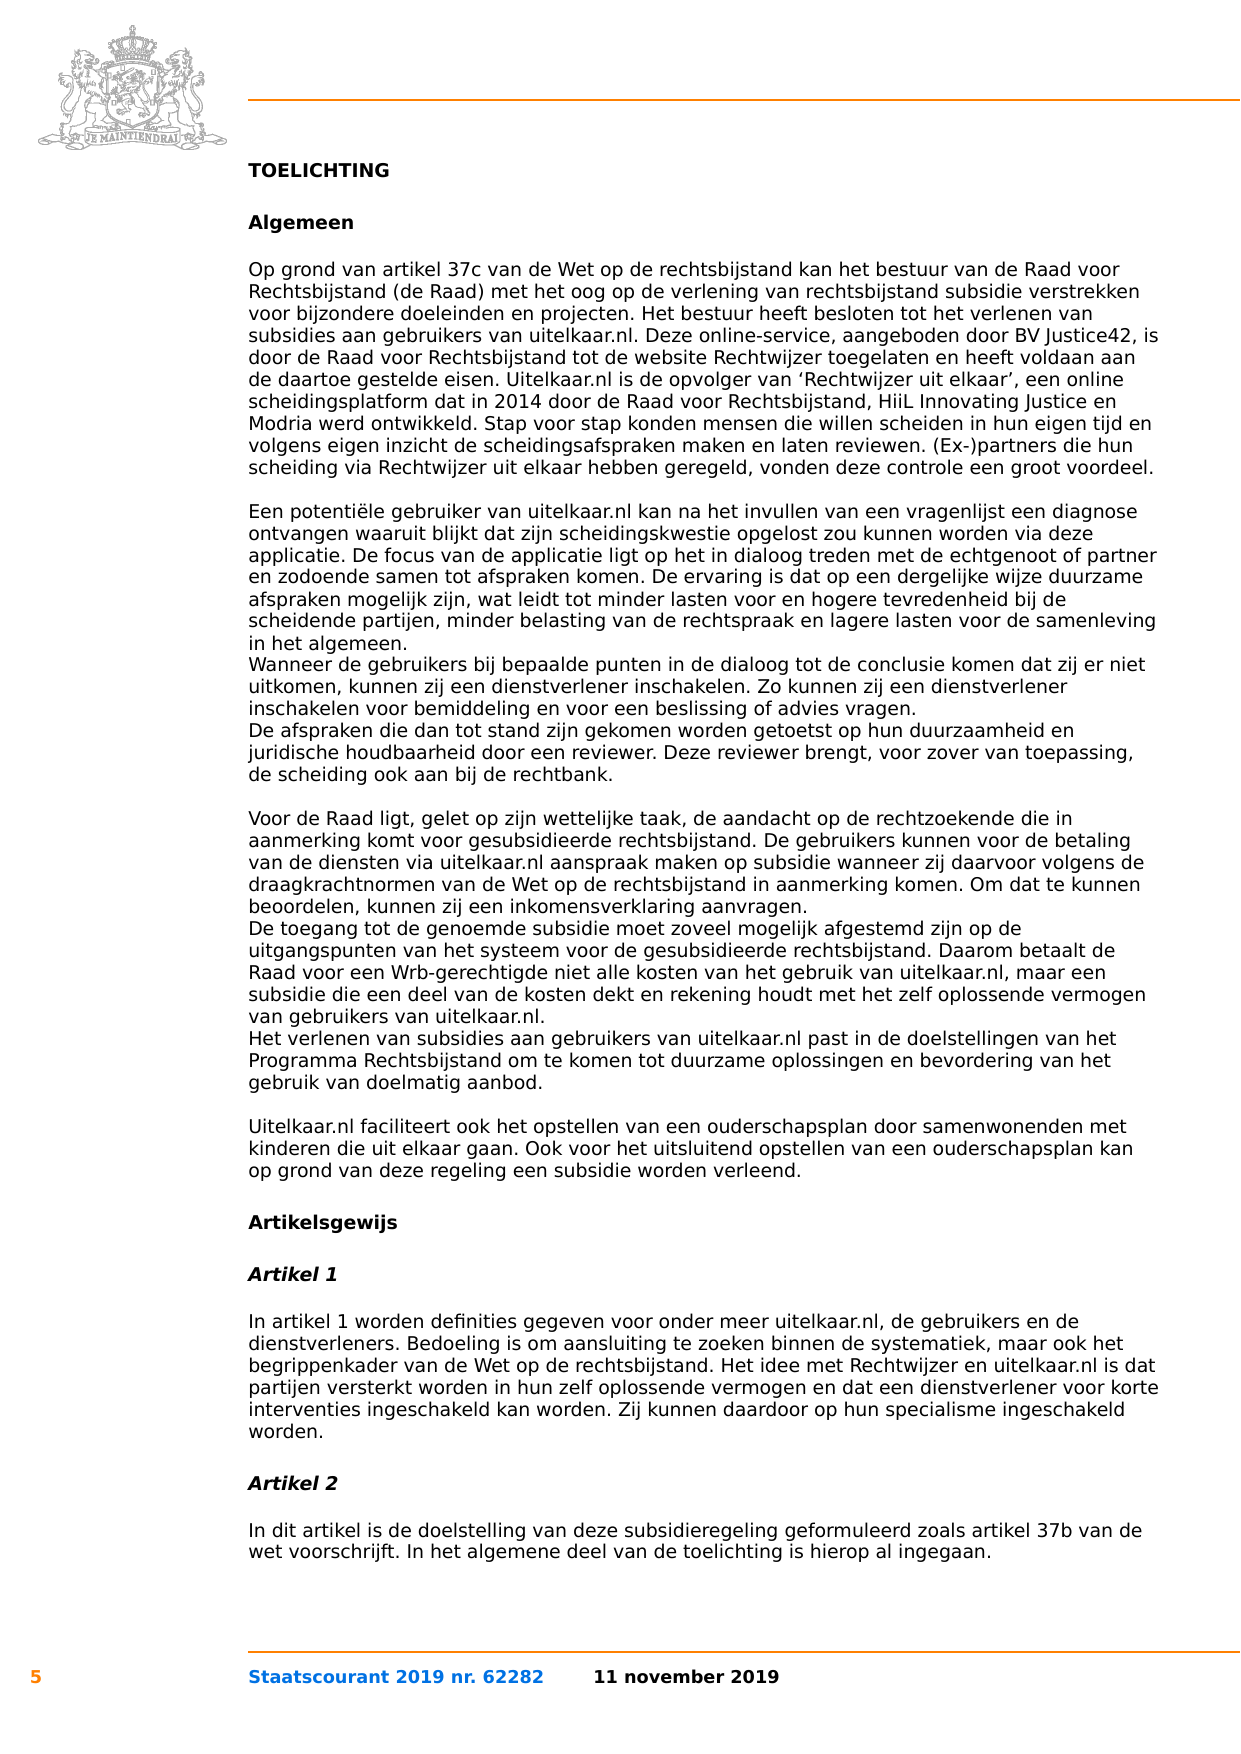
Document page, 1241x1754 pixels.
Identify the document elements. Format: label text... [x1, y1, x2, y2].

text Voor de Raad ligt, gelet op zijn wettelijke taak, de aandacht op de rechtzoekende die in aanmerking komt voor gesubsidieerde rechtsbijstand. De gebruikers kunnen voor de betaling van de diensten via uitelkaar.nl aanspraak maken op subsidie wanneer zij daarvoor volgens de draagkrachtnormen van de Wet op de rechtsbijstand in aanmerking komen. Om dat te kunnen beoordelen, kunnen zij een inkomensverklaring aanvragen. [248, 808, 1163, 918]
text Op grond van artikel 37c van de Wet op de rechtsbijstand kan het bestuur van de Raad voor Rechtsbijstand (de Raad) met het oog op de verlening van rechtsbijstand subsidie verstrekken voor bijzondere doeleinden en projecten. Het bestuur heeft besloten tot het verlenen van subsidies aan gebruikers van uitelkaar.nl. Deze online-service, aangeboden door BV Justice42, is door de Raad voor Rechtsbijstand tot de website Rechtwijzer toegelaten en heeft voldaan aan de daartoe gestelde eisen. Uitelkaar.nl is de opvolger van ‘Rechtwijzer uit elkaar’, een online scheidingsplatform dat in 2014 door de Raad voor Rechtsbijstand, HiiL Innovating Justice en Modria werd ontwikkeld. Stap voor stap konden mensen die willen scheiden in hun eigen tijd en volgens eigen inzicht de scheidingsafspraken maken en laten reviewen. (Ex-)partners die hun scheiding via Rechtwijzer uit elkaar hebben geregeld, vonden deze controle een groot voordeel. [248, 259, 1163, 479]
subtitle Algemeen [248, 212, 1163, 234]
subtitle Artikel 2 [248, 1472, 1163, 1494]
text De toegang tot de genoemde subsidie moet zoveel mogelijk afgestemd zijn op de uitgangspunten van het systeem voor de gesubsidieerde rechtsbijstand. Daarom betaalt de Raad voor een Wrb-gerechtigde niet alle kosten van het gebruik van uitelkaar.nl, maar een subsidie die een deel van de kosten dekt en rekening houdt met het zelf oplossende vermogen van gebruikers van uitelkaar.nl. [248, 918, 1163, 1028]
text Wanneer de gebruikers bij bepaalde punten in de dialoog tot de conclusie komen dat zij er niet uitkomen, kunnen zij een dienstverlener inschakelen. Zo kunnen zij een dienstverlener inschakelen voor bemiddeling en voor een beslissing of advies vragen. [248, 654, 1163, 720]
text De afspraken die dan tot stand zijn gekomen worden getoetst op hun duurzaamheid en juridische houdbaarheid door een reviewer. Deze reviewer brengt, voor zover van toepassing, de scheiding ook aan bij de rechtbank. [248, 720, 1163, 786]
subtitle Artikelsgewijs [248, 1212, 1163, 1234]
subtitle Artikel 1 [248, 1264, 1163, 1286]
text Een potentiële gebruiker van uitelkaar.nl kan na het invullen van een vragenlijst een diagnose ontvangen waaruit blijkt dat zijn scheidingskwestie opgelost zou kunnen worden via deze applicatie. De focus van de applicatie ligt op het in dialoog treden met de echtgenoot of partner en zodoende samen tot afspraken komen. De ervaring is dat op een dergelijke wijze duurzame afspraken mogelijk zijn, wat leidt tot minder lasten voor en hogere tevredenheid bij de scheidende partijen, minder belasting van de rechtspraak en lagere lasten voor de samenleving in het algemeen. [248, 501, 1163, 654]
subtitle TOELICHTING [248, 160, 1163, 182]
text Het verlenen van subsidies aan gebruikers van uitelkaar.nl past in de doelstellingen van het Programma Rechtsbijstand om te komen tot duurzame oplossingen en bevordering van het gebruik van doelmatig aanbod. [248, 1028, 1163, 1094]
text Uitelkaar.nl faciliteert ook het opstellen van een ouderschapsplan door samenwonenden met kinderen die uit elkaar gaan. Ook voor het uitsluitend opstellen van een ouderschapsplan kan op grond van deze regeling een subsidie worden verleend. [248, 1116, 1163, 1182]
picture [38, 25, 227, 150]
text In artikel 1 worden definities gegeven voor onder meer uitelkaar.nl, de gebruikers en de dienstverleners. Bedoeling is om aansluiting te zoeken binnen de systematiek, maar ook het begrippenkader van de Wet op de rechtsbijstand. Het idee met Rechtwijzer en uitelkaar.nl is dat partijen versterkt worden in hun zelf oplossende vermogen en dat een dienstverlener voor korte interventies ingeschakeld kan worden. Zij kunnen daardoor op hun specialisme ingeschakeld worden. [248, 1311, 1163, 1442]
text In dit artikel is de doelstelling van deze subsidieregeling geformuleerd zoals artikel 37b van de wet voorschrijft. In het algemene deel van de toelichting is hierop al ingegaan. [248, 1519, 1163, 1563]
